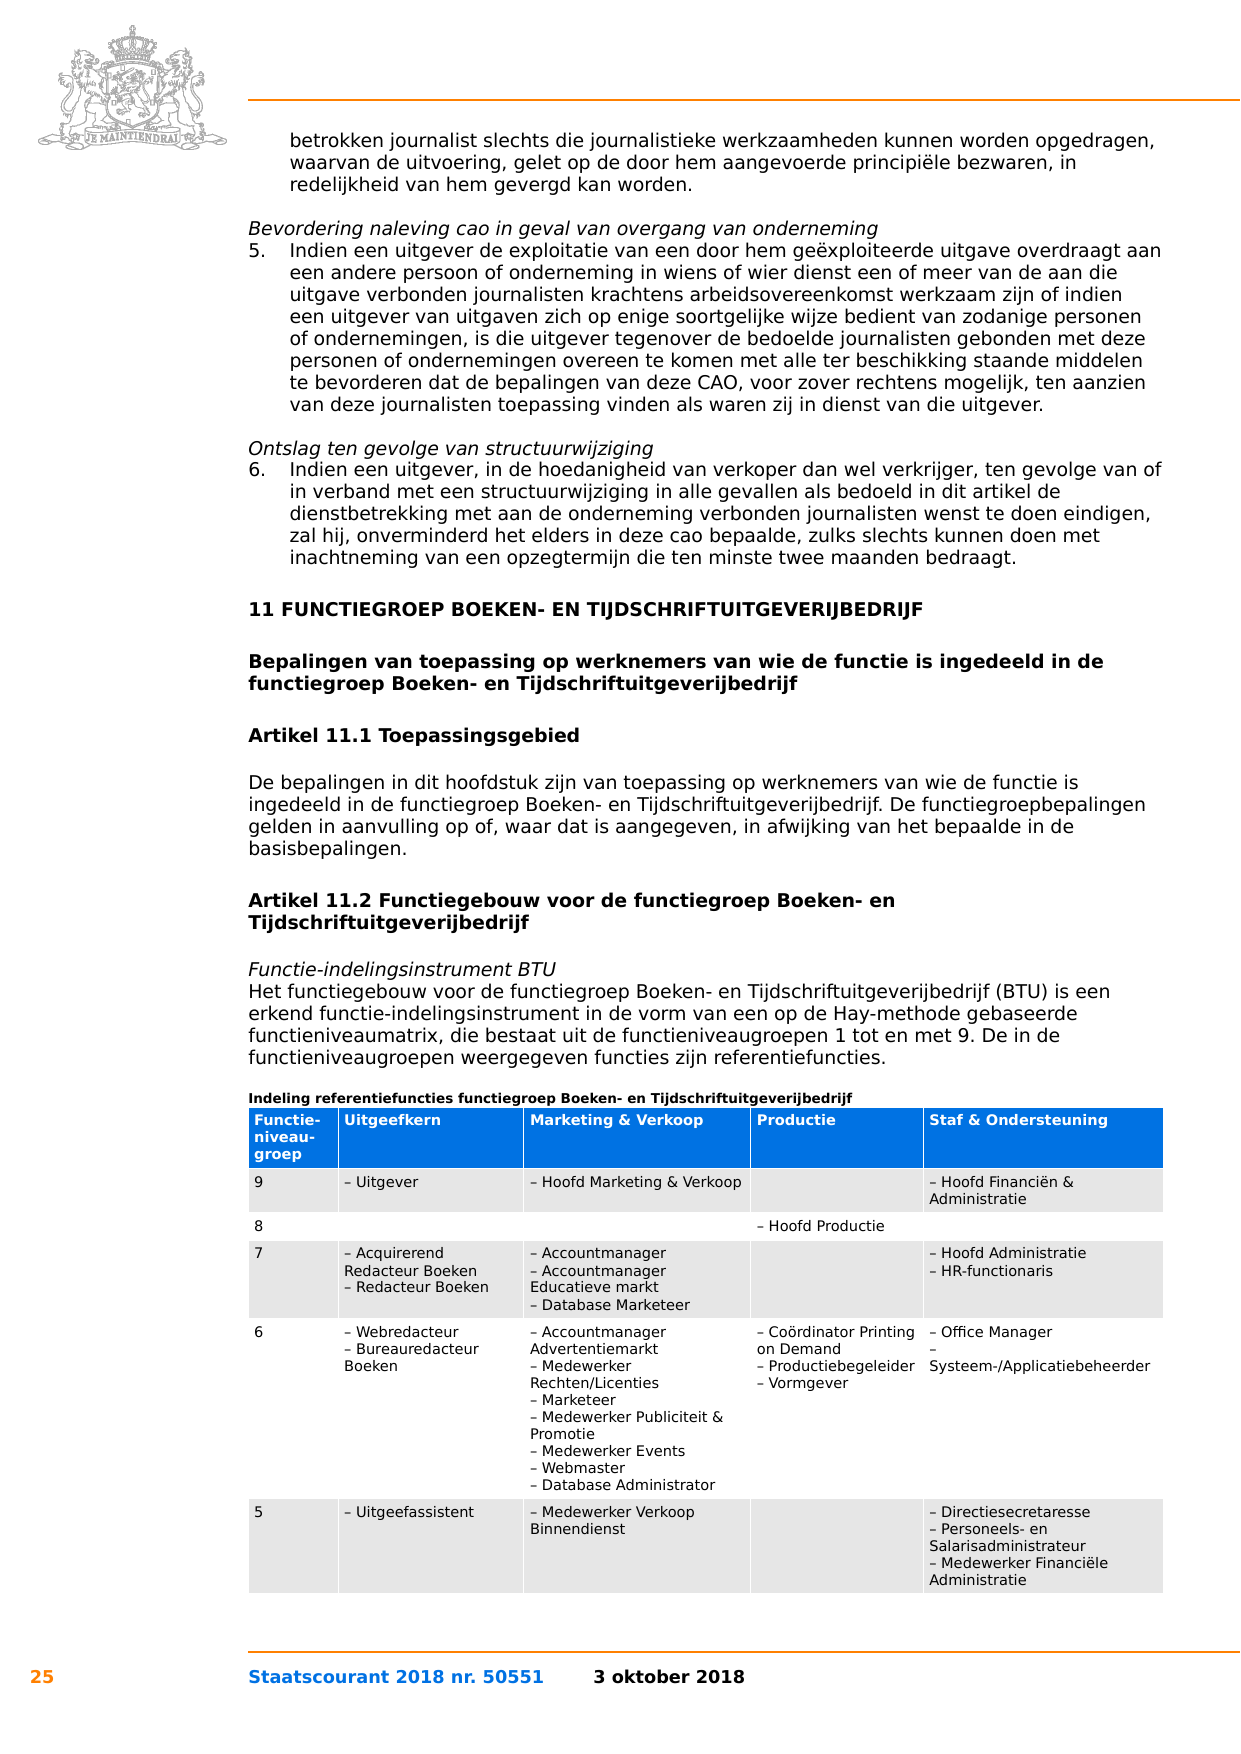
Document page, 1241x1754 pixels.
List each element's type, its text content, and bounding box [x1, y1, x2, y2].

subtitle Ontslag ten gevolge van structuurwijziging [248, 437, 1163, 459]
table_cell – Office Manager – Systeem-/Applicatiebeheerder [924, 1319, 1163, 1498]
table_cell – Acquirerend Redacteur Boeken – Redacteur Boeken [339, 1241, 523, 1318]
table_cell 9 [249, 1169, 338, 1212]
table_cell – Accountmanager Advertentiemarkt – Medewerker Rechten/Licenties – Marketeer – Medewerker Publiciteit & Promotie – Medewerker Events – Webmaster – Database Administrator [524, 1319, 750, 1498]
table_cell – Hoofd Productie [751, 1213, 923, 1240]
table_cell Uitgeefkern [339, 1108, 523, 1168]
table_cell Functie-niveau-groep [249, 1108, 338, 1168]
picture [38, 25, 227, 150]
table_cell 6 [249, 1319, 338, 1498]
table_cell – Medewerker Verkoop Binnendienst [524, 1499, 750, 1593]
table_cell [524, 1213, 750, 1240]
table_cell – Uitgeefassistent [339, 1499, 523, 1593]
table_cell Staf & Ondersteuning [924, 1108, 1163, 1168]
table_header Indeling referentiefuncties functiegroep Boeken- en Tijdschriftuitgeverijbedrijf [248, 1091, 1163, 1107]
subtitle Bepalingen van toepassing op werknemers van wie de functie is ingedeeld in de functiegroep Boeken- en Tijdschriftuitgeverijbedrijf [248, 651, 1163, 695]
table_cell [751, 1499, 923, 1593]
table_cell – Hoofd Financiën & Administratie [924, 1169, 1163, 1212]
text 5. Indien een uitgever de exploitatie van een door hem geëxploiteerde uitgave overdraagt aan een andere persoon of onderneming in wiens of wier dienst een of meer van de aan die uitgave verbonden journalisten krachtens arbeidsovereenkomst werkzaam zijn of indien een uitgever van uitgaven zich op enige soortgelijke wijze bedient van zodanige personen of ondernemingen, is die uitgever tegenover de bedoelde journalisten gebonden met deze personen of ondernemingen overeen te komen met alle ter beschikking staande middelen te bevorderen dat de bepalingen van deze CAO, voor zover rechtens mogelijk, ten aanzien van deze journalisten toepassing vinden als waren zij in dienst van die uitgever. [248, 240, 1163, 416]
table_cell [339, 1213, 523, 1240]
table_cell – Hoofd Administratie – HR-functionaris [924, 1241, 1163, 1318]
subtitle Bevordering naleving cao in geval van overgang van onderneming [248, 218, 1163, 240]
table_cell – Coördinator Printing on Demand – Productiebegeleider – Vormgever [751, 1319, 923, 1498]
table_cell [751, 1169, 923, 1212]
table_cell 7 [249, 1241, 338, 1318]
table_cell 5 [249, 1499, 338, 1593]
subtitle Functie-indelingsinstrument BTU [248, 959, 1163, 981]
subtitle Artikel 11.2 Functiegebouw voor de functiegroep Boeken- en Tijdschriftuitgeverijbedrijf [248, 890, 1163, 934]
text Het functiegebouw voor de functiegroep Boeken- en Tijdschriftuitgeverijbedrijf (BTU) is een erkend functie-indelingsinstrument in de vorm van een op de Hay-methode gebaseerde functieniveaumatrix, die bestaat uit de functieniveaugroepen 1 tot en met 9. De in de functieniveaugroepen weergegeven functies zijn referentiefuncties. [248, 981, 1163, 1069]
table_cell [751, 1241, 923, 1318]
table_cell – Accountmanager – Accountmanager Educatieve markt – Database Marketeer [524, 1241, 750, 1318]
table_cell – Webredacteur – Bureauredacteur Boeken [339, 1319, 523, 1498]
subtitle Artikel 11.1 Toepassingsgebied [248, 725, 1163, 747]
table_cell [924, 1213, 1163, 1240]
table_cell Productie [751, 1108, 923, 1168]
table_cell – Uitgever [339, 1169, 523, 1212]
table_cell – Hoofd Marketing & Verkoop [524, 1169, 750, 1212]
text betrokken journalist slechts die journalistieke werkzaamheden kunnen worden opgedragen, waarvan de uitvoering, gelet op de door hem aangevoerde principiële bezwaren, in redelijkheid van hem gevergd kan worden. [248, 130, 1163, 196]
table_cell – Directiesecretaresse – Personeels- en Salarisadministrateur – Medewerker Financiële Administratie [924, 1499, 1163, 1593]
text 6. Indien een uitgever, in de hoedanigheid van verkoper dan wel verkrijger, ten gevolge van of in verband met een structuurwijziging in alle gevallen als bedoeld in dit artikel de dienstbetrekking met aan de onderneming verbonden journalisten wenst te doen eindigen, zal hij, onverminderd het elders in deze cao bepaalde, zulks slechts kunnen doen met inachtneming van een opzegtermijn die ten minste twee maanden bedraagt. [248, 459, 1163, 569]
text De bepalingen in dit hoofdstuk zijn van toepassing op werknemers van wie de functie is ingedeeld in de functiegroep Boeken- en Tijdschriftuitgeverijbedrijf. De functiegroepbepalingen gelden in aanvulling op of, waar dat is aangegeven, in afwijking van het bepaalde in de basisbepalingen. [248, 772, 1163, 860]
table_cell 8 [249, 1213, 338, 1240]
table_cell Marketing & Verkoop [524, 1108, 750, 1168]
subtitle 11 FUNCTIEGROEP BOEKEN- EN TIJDSCHRIFTUITGEVERIJBEDRIJF [248, 599, 1163, 621]
